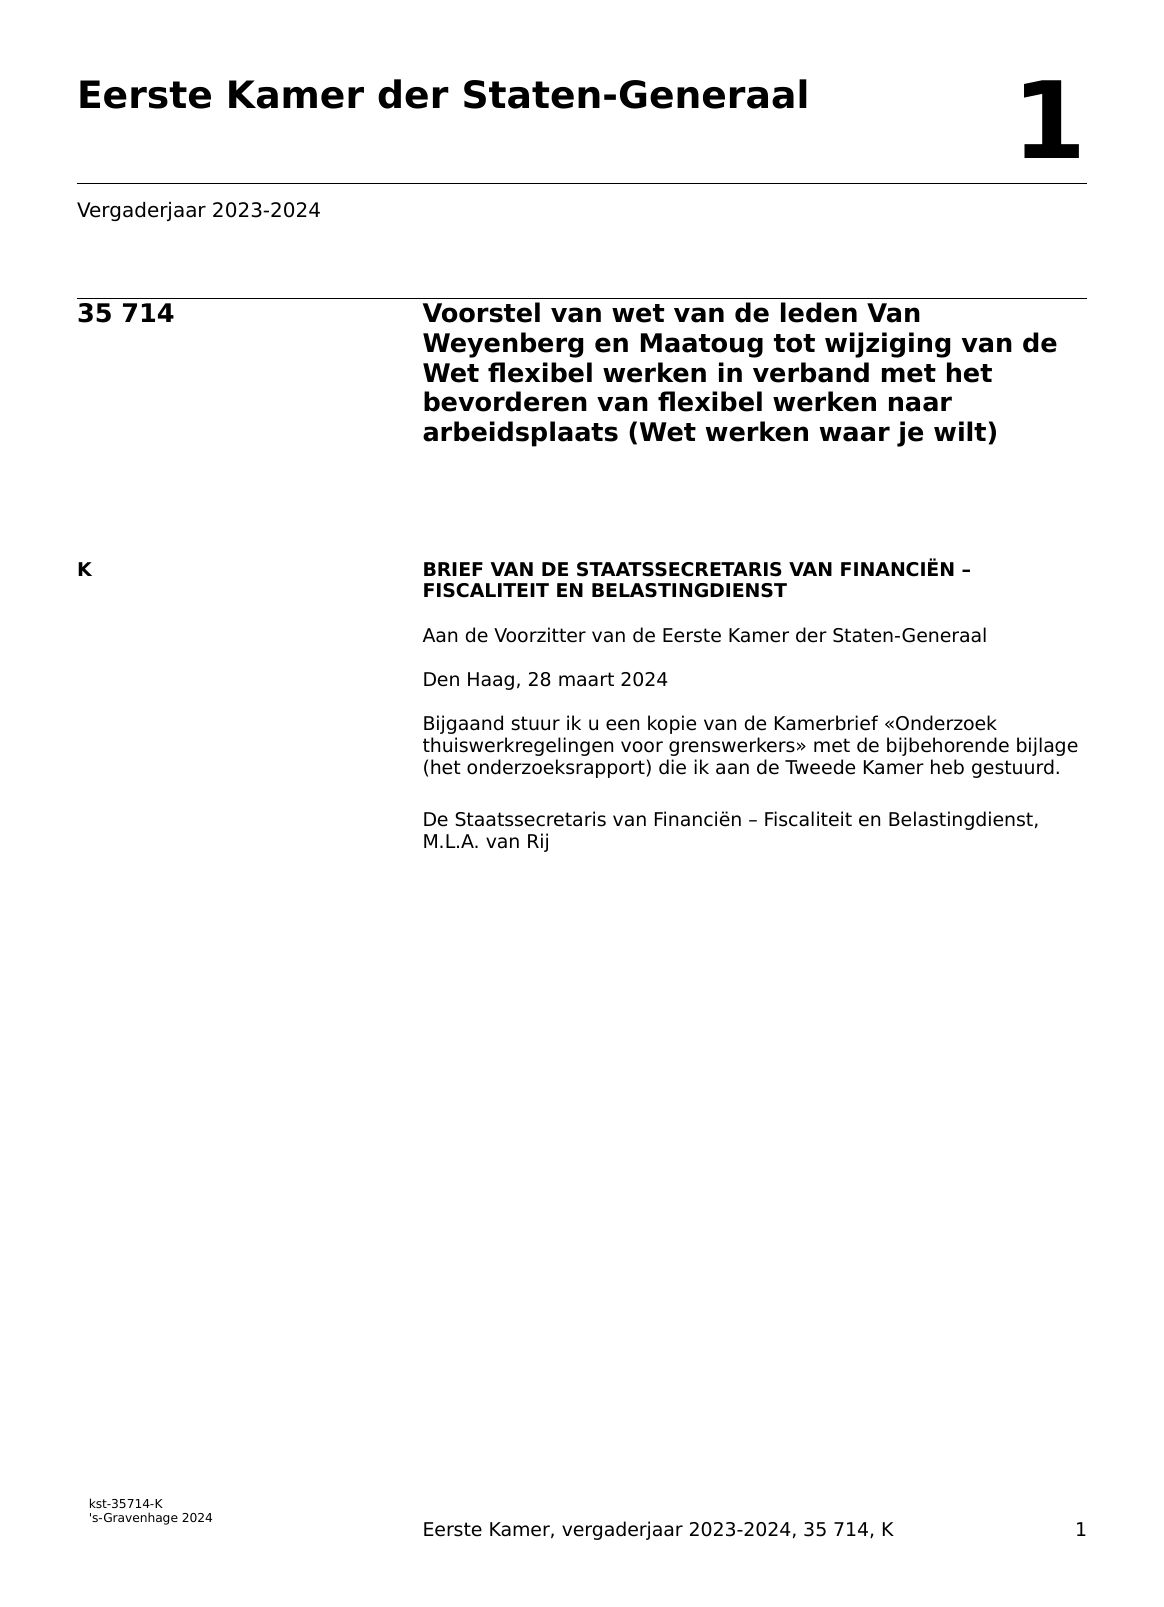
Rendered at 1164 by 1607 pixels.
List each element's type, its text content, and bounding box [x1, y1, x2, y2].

text De Staatssecretaris van Financiën – Fiscaliteit en Belastingdienst, M.L.A. van Rij [422, 809, 1087, 853]
text Den Haag, 28 maart 2024 [422, 669, 1087, 691]
text Bijgaand stuur ik u een kopie van de Kamerbrief «Onderzoek thuiswerkregelingen voor grenswerkers» met de bijbehorende bijlage (het onderzoeksrapport) die ik aan de Tweede Kamer heb gestuurd. [422, 713, 1087, 779]
subtitle K BRIEF VAN DE STAATSSECRETARIS VAN FINANCIËN – FISCALITEIT EN BELASTINGDIENST [77, 558, 1087, 602]
text 's-Gravenhage 2024 [88, 1511, 323, 1525]
table_header 1 [886, 59, 1087, 183]
text Aan de Voorzitter van de Eerste Kamer der Staten-Generaal [422, 624, 1087, 647]
table_header Eerste Kamer der Staten-Generaal [77, 59, 886, 183]
table_cell Vergaderjaar 2023-2024 [77, 184, 1087, 298]
subtitle 35 714 Voorstel van wet van de leden Van Weyenberg en Maatoug tot wijziging van de Wet flexibel werken in verband met het bevorderen van flexibel werken naar arbeidsplaats (Wet werken waar je wilt) [77, 299, 1087, 447]
text kst-35714-K [88, 1497, 323, 1511]
